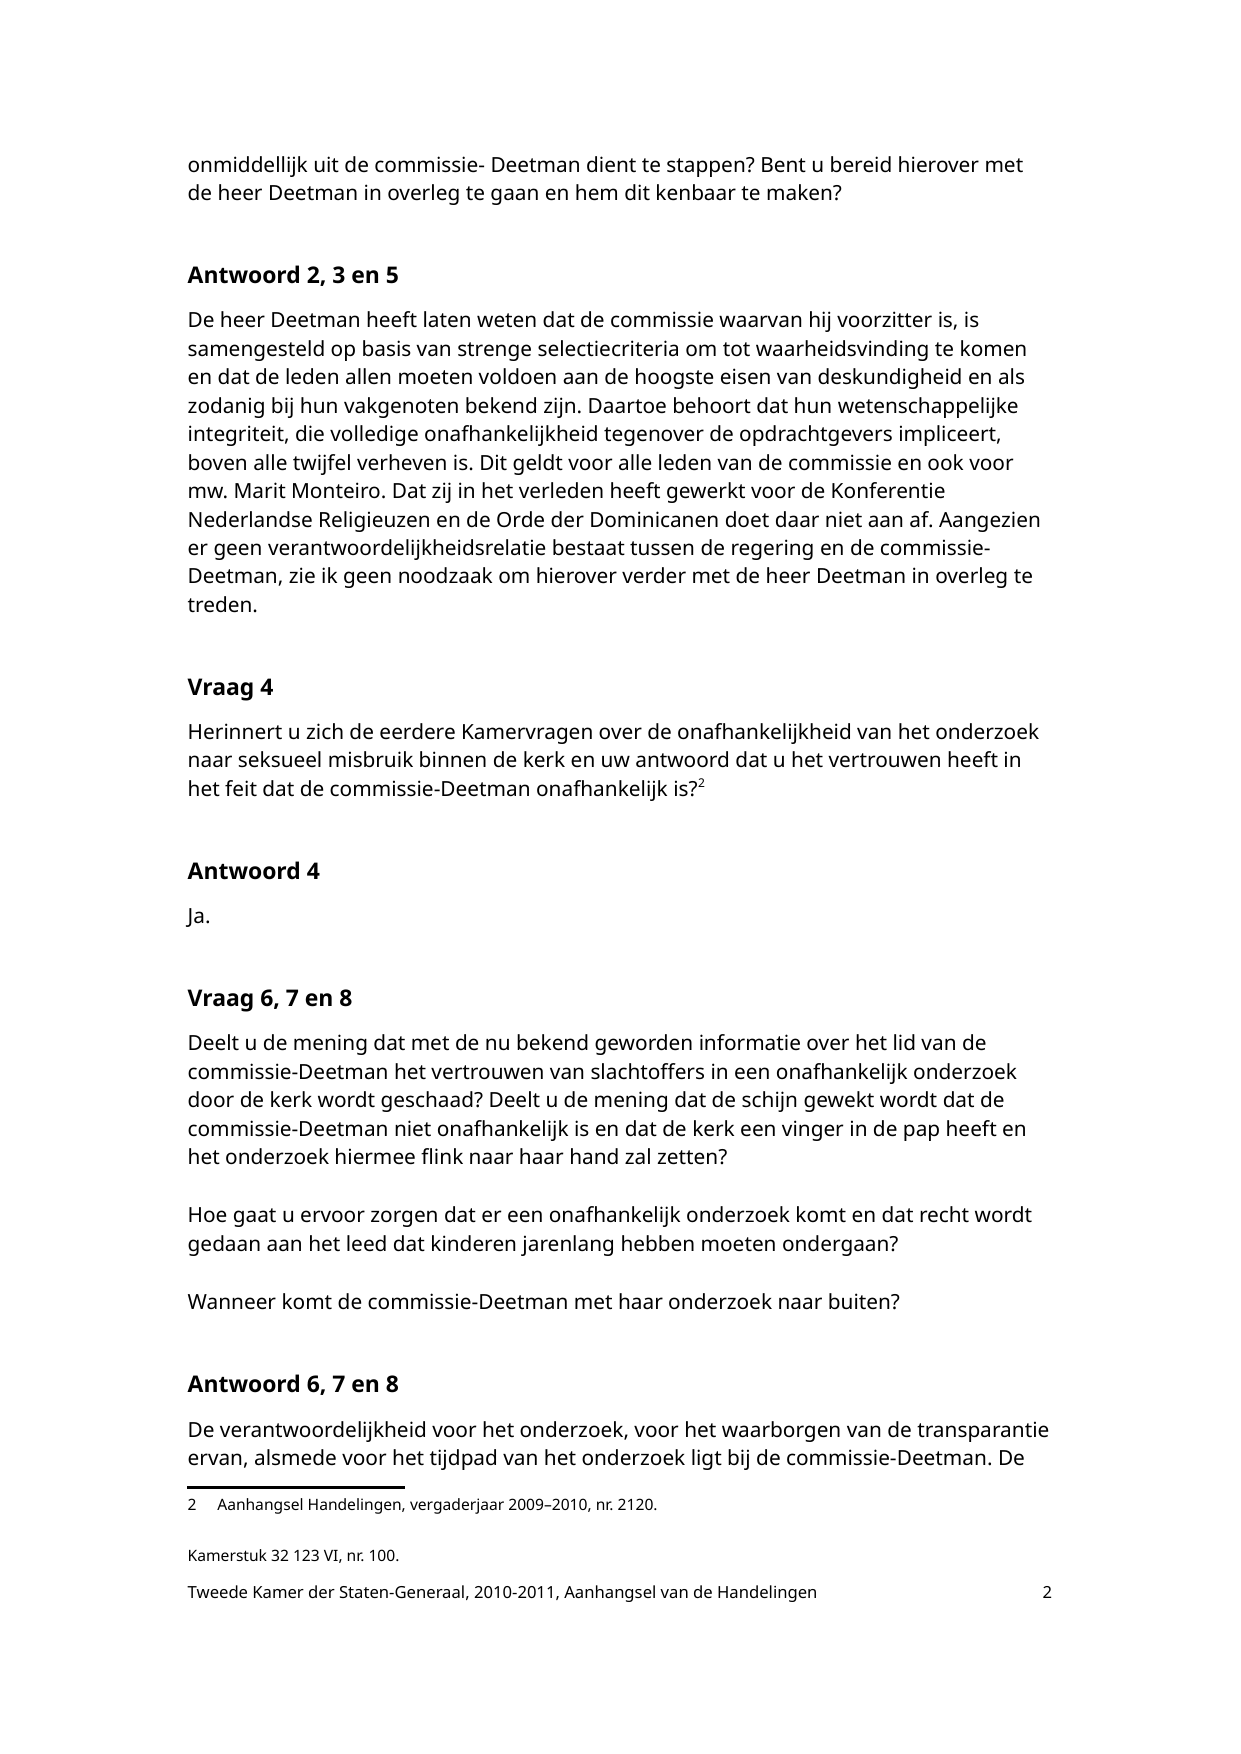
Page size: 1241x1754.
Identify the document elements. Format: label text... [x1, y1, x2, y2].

subtitle Vraag 4 [187, 671, 1053, 702]
text onmiddellijk uit de commissie- Deetman dient te stappen? Bent u bereid hierover met de heer Deetman in overleg te gaan en hem dit kenbaar te maken? [187, 150, 1053, 207]
subtitle Antwoord 6, 7 en 8 [187, 1368, 1053, 1400]
text Deelt u de mening dat met de nu bekend geworden informatie over het lid van de commissie-Deetman het vertrouwen van slachtoffers in een onafhankelijk onderzoek door de kerk wordt geschaad? Deelt u de mening dat de schijn gewekt wordt dat de commissie-Deetman niet onafhankelijk is en dat de kerk een vinger in de pap heeft en het onderzoek hiermee flink naar haar hand zal zetten? [187, 1028, 1053, 1171]
text Wanneer komt de commissie-Deetman met haar onderzoek naar buiten? [187, 1287, 1053, 1316]
text Ja. [187, 901, 1053, 930]
subtitle Vraag 6, 7 en 8 [187, 982, 1053, 1013]
text De heer Deetman heeft laten weten dat de commissie waarvan hij voorzitter is, is samengesteld op basis van strenge selectiecriteria om tot waarheidsvinding te komen en dat de leden allen moeten voldoen aan de hoogste eisen van deskundigheid en als zodanig bij hun vakgenoten bekend zijn. Daartoe behoort dat hun wetenschappelijke integriteit, die volledige onafhankelijkheid tegenover de opdrachtgevers impliceert, boven alle twijfel verheven is. Dit geldt voor alle leden van de commissie en ook voor mw. Marit Monteiro. Dat zij in het verleden heeft gewerkt voor de Konferentie Nederlandse Religieuzen en de Orde der Dominicanen doet daar niet aan af. Aangezien er geen verantwoordelijkheidsrelatie bestaat tussen de regering en de commissie-Deetman, zie ik geen noodzaak om hierover verder met de heer Deetman in overleg te treden. [187, 306, 1053, 618]
subtitle Antwoord 4 [187, 855, 1053, 886]
text Herinnert u zich de eerdere Kamervragen over de onafhankelijkheid van het onderzoek naar seksueel misbruik binnen de kerk en uw antwoord dat u het vertrouwen heeft in het feit dat de commissie-Deetman onafhankelijk is? [187, 717, 1053, 802]
text Hoe gaat u ervoor zorgen dat er een onafhankelijk onderzoek komt en dat recht wordt gedaan aan het leed dat kinderen jarenlang hebben moeten ondergaan? [187, 1201, 1053, 1257]
text Kamerstuk 32 123 VI, nr. 100. [187, 1538, 1053, 1566]
text Aanhangsel Handelingen, vergaderjaar 2009–2010, nr. 2120. [187, 1479, 1053, 1508]
text De verantwoordelijkheid voor het onderzoek, voor het waarborgen van de transparantie ervan, alsmede voor het tijdpad van het onderzoek ligt bij de commissie-Deetman. De [187, 1415, 1053, 1472]
subtitle Antwoord 2, 3 en 5 [187, 259, 1053, 291]
